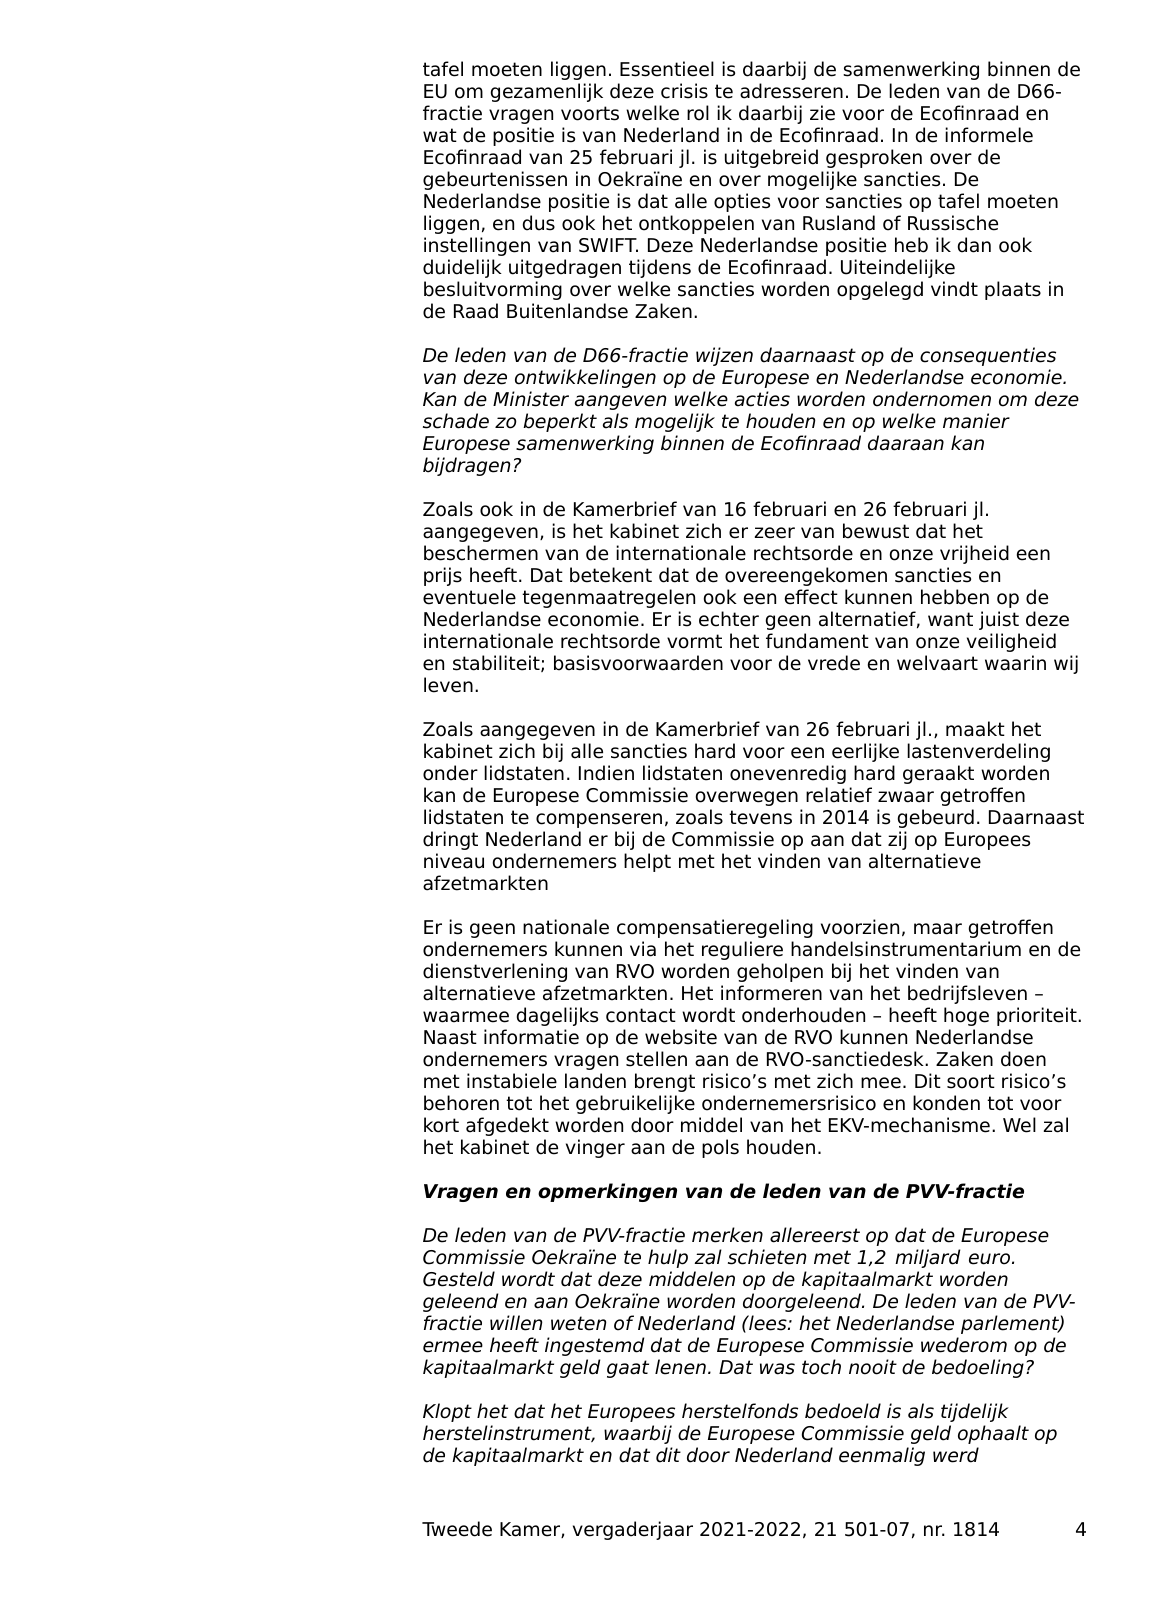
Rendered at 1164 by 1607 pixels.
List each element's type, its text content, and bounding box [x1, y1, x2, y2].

text De leden van de PVV-fractie merken allereerst op dat de Europese Commissie Oekraïne te hulp zal schieten met 1,2 miljard euro. Gesteld wordt dat deze middelen op de kapitaalmarkt worden geleend en aan Oekraïne worden doorgeleend. De leden van de PVV-fractie willen weten of Nederland (lees: het Nederlandse parlement) ermee heeft ingestemd dat de Europese Commissie wederom op de kapitaalmarkt geld gaat lenen. Dat was toch nooit de bedoeling? [422, 1225, 1087, 1379]
text Klopt het dat het Europees herstelfonds bedoeld is als tijdelijk herstelinstrument, waarbij de Europese Commissie geld ophaalt op de kapitaalmarkt en dat dit door Nederland eenmalig werd [422, 1401, 1087, 1467]
text Er is geen nationale compensatieregeling voorzien, maar getroffen ondernemers kunnen via het reguliere handelsinstrumentarium en de dienstverlening van RVO worden geholpen bij het vinden van alternatieve afzetmarkten. Het informeren van het bedrijfsleven – waarmee dagelijks contact wordt onderhouden – heeft hoge prioriteit. Naast informatie op de website van de RVO kunnen Nederlandse ondernemers vragen stellen aan de RVO-sanctiedesk. Zaken doen met instabiele landen brengt risico’s met zich mee. Dit soort risico’s behoren tot het gebruikelijke ondernemersrisico en konden tot voor kort afgedekt worden door middel van het EKV-mechanisme. Wel zal het kabinet de vinger aan de pols houden. [422, 917, 1087, 1159]
text Zoals ook in de Kamerbrief van 16 februari en 26 februari jl. aangegeven, is het kabinet zich er zeer van bewust dat het beschermen van de internationale rechtsorde en onze vrijheid een prijs heeft. Dat betekent dat de overeengekomen sancties en eventuele tegenmaatregelen ook een effect kunnen hebben op de Nederlandse economie. Er is echter geen alternatief, want juist deze internationale rechtsorde vormt het fundament van onze veiligheid en stabiliteit; basisvoorwaarden voor de vrede en welvaart waarin wij leven. [422, 499, 1087, 697]
text De leden van de D66-fractie wijzen daarnaast op de consequenties van deze ontwikkelingen op de Europese en Nederlandse economie. Kan de Minister aangeven welke acties worden ondernomen om deze schade zo beperkt als mogelijk te houden en op welke manier Europese samenwerking binnen de Ecofinraad daaraan kan bijdragen? [422, 345, 1087, 477]
text tafel moeten liggen. Essentieel is daarbij de samenwerking binnen de EU om gezamenlijk deze crisis te adresseren. De leden van de D66-fractie vragen voorts welke rol ik daarbij zie voor de Ecofinraad en wat de positie is van Nederland in de Ecofinraad. In de informele Ecofinraad van 25 februari jl. is uitgebreid gesproken over de gebeurtenissen in Oekraïne en over mogelijke sancties. De Nederlandse positie is dat alle opties voor sancties op tafel moeten liggen, en dus ook het ontkoppelen van Rusland of Russische instellingen van SWIFT. Deze Nederlandse positie heb ik dan ook duidelijk uitgedragen tijdens de Ecofinraad. Uiteindelijke besluitvorming over welke sancties worden opgelegd vindt plaats in de Raad Buitenlandse Zaken. [422, 59, 1087, 323]
subtitle Vragen en opmerkingen van de leden van de PVV-fractie [422, 1181, 1087, 1203]
text Zoals aangegeven in de Kamerbrief van 26 februari jl., maakt het kabinet zich bij alle sancties hard voor een eerlijke lastenverdeling onder lidstaten. Indien lidstaten onevenredig hard geraakt worden kan de Europese Commissie overwegen relatief zwaar getroffen lidstaten te compenseren, zoals tevens in 2014 is gebeurd. Daarnaast dringt Nederland er bij de Commissie op aan dat zij op Europees niveau ondernemers helpt met het vinden van alternatieve afzetmarkten [422, 719, 1087, 895]
